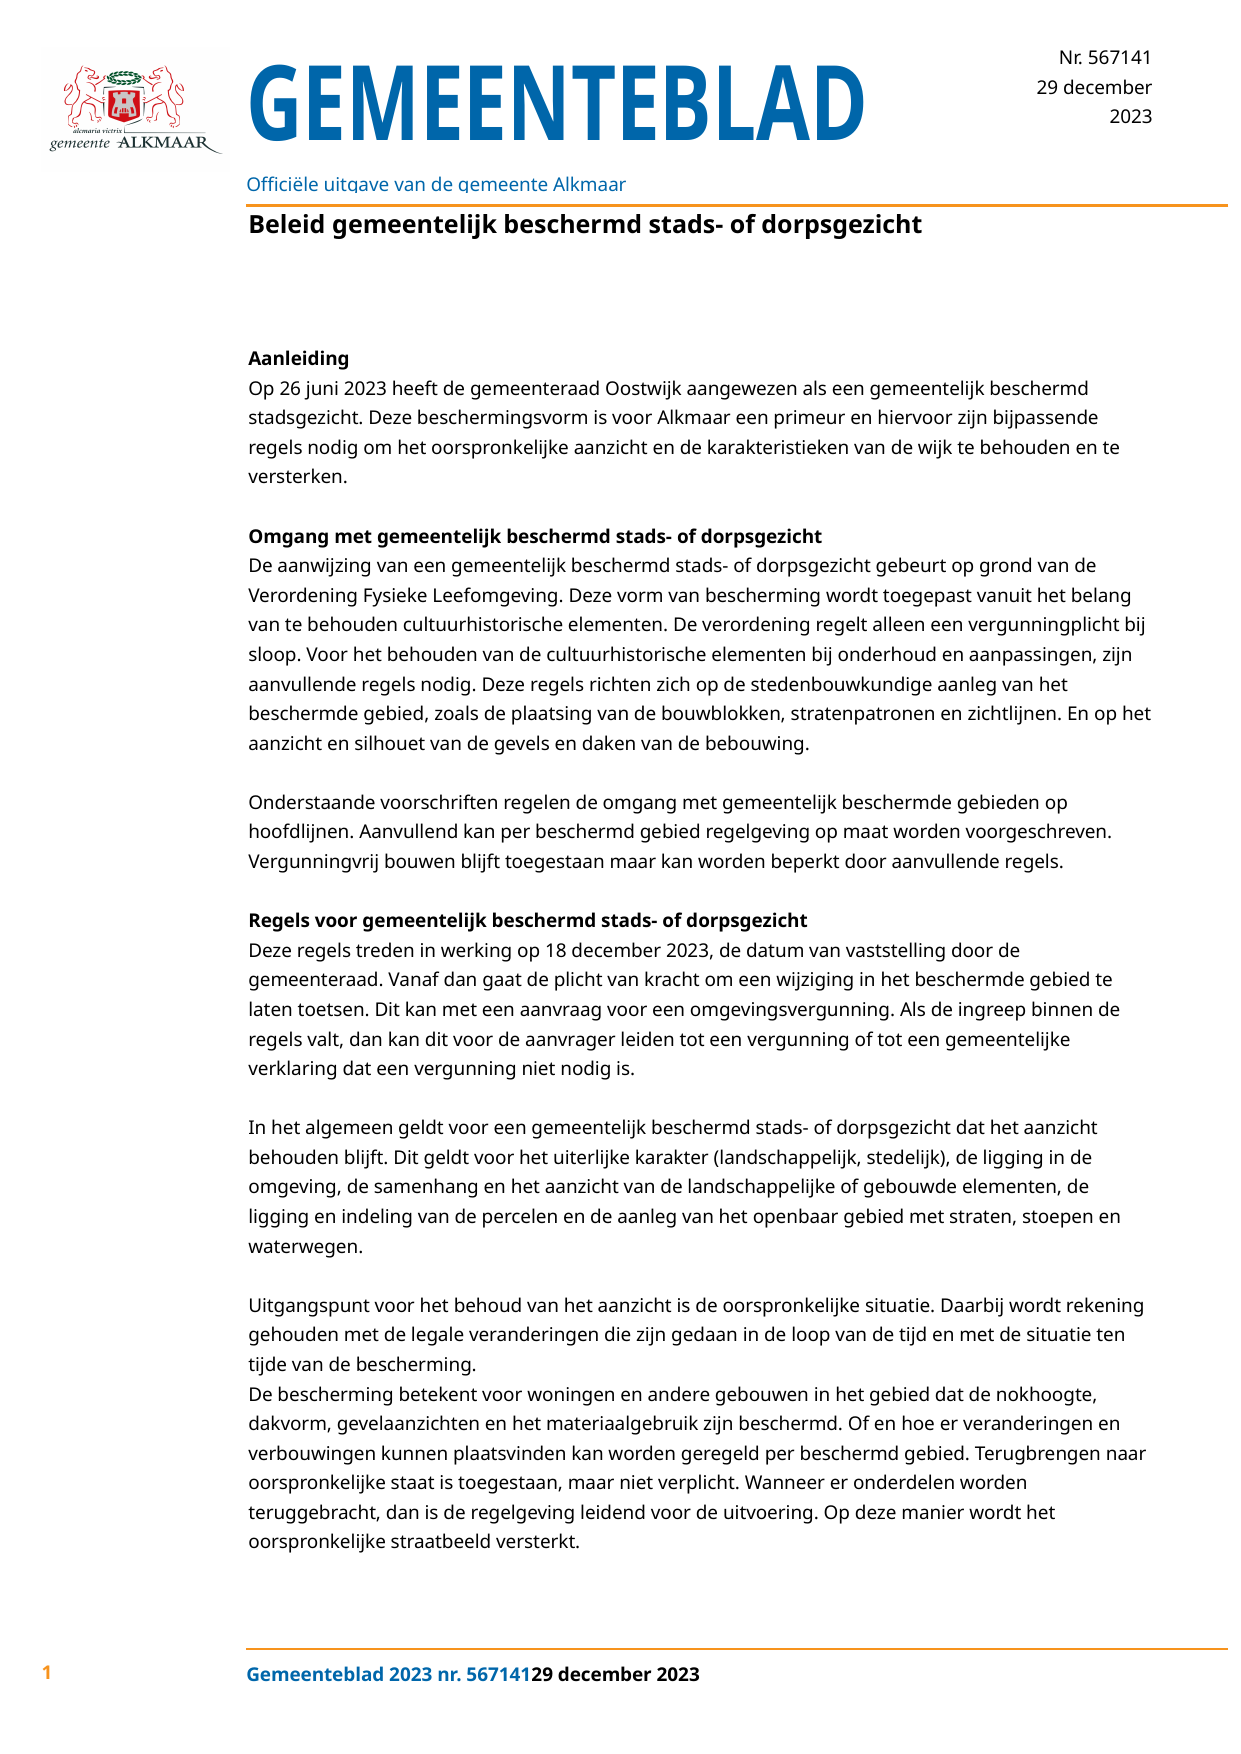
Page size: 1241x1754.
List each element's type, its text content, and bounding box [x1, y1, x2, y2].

text Beleid gemeentelijk beschermd stads- of dorpsgezicht [248, 207, 1152, 241]
text De aanwijzing van een gemeentelijk beschermd stads- of dorpsgezicht gebeurt op grond van de Verordening Fysieke Leefomgeving. Deze vorm van bescherming wordt toegepast vanuit het belang van te behouden cultuurhistorische elementen. De verordening regelt alleen een vergunningplicht bij sloop. Voor het behouden van de cultuurhistorische elementen bij onderhoud en aanpassingen, zijn aanvullende regels nodig. Deze regels richten zich op de stedenbouwkundige aanleg van het beschermde gebied, zoals de plaatsing van de bouwblokken, stratenpatronen en zichtlijnen. En op het aanzicht en silhouet van de gevels en daken van de bebouwing. [248, 552, 1152, 756]
text Omgang met gemeentelijk beschermd stads- of dorpsgezicht [248, 523, 1152, 548]
text Uitgangspunt voor het behoud van het aanzicht is de oorspronkelijke situatie. Daarbij wordt rekening gehouden met de legale veranderingen die zijn gedaan in de loop van de tijd en met de situatie ten tijde van de bescherming. [248, 1292, 1152, 1377]
text In het algemeen geldt voor een gemeentelijk beschermd stads- of dorpsgezicht dat het aanzicht behouden blijft. Dit geldt voor het uiterlijke karakter (landschappelijk, stedelijk), de ligging in de omgeving, de samenhang en het aanzicht van de landschappelijke of gebouwde elementen, de ligging en indeling van de percelen en de aanleg van het openbaar gebied met straten, stoepen en waterwegen. [248, 1114, 1152, 1258]
text Deze regels treden in werking op 18 december 2023, de datum van vaststelling door de gemeenteraad. Vanaf dan gaat de plicht van kracht om een wijziging in het beschermde gebied te laten toetsen. Dit kan met een aanvraag voor een omgevingsvergunning. Als de ingreep binnen de regels valt, dan kan dit voor de aanvrager leiden tot een vergunning of tot een gemeentelijke verklaring dat een vergunning niet nodig is. [248, 937, 1152, 1081]
text De bescherming betekent voor woningen en andere gebouwen in het gebied dat de nokhoogte, dakvorm, gevelaanzichten en het materiaalgebruik zijn beschermd. Of en hoe er veranderingen en verbouwingen kunnen plaatsvinden kan worden geregeld per beschermd gebied. Terugbrengen naar oorspronkelijke staat is toegestaan, maar niet verplicht. Wanneer er onderdelen worden teruggebracht, dan is de regelgeving leidend voor de uitvoering. Op deze manier wordt het oorspronkelijke straatbeeld versterkt. [248, 1381, 1152, 1554]
text Onderstaande voorschriften regelen de omgang met gemeentelijk beschermde gebieden op hoofdlijnen. Aanvullend kan per beschermd gebied regelgeving op maat worden voorgeschreven. Vergunningvrij bouwen blijft toegestaan maar kan worden beperkt door aanvullende regels. [248, 789, 1152, 874]
text Aanleiding [248, 345, 1152, 371]
text Regels voor gemeentelijk beschermd stads- of dorpsgezicht [248, 907, 1152, 933]
text Op 26 juni 2023 heeft de gemeenteraad Oostwijk aangewezen als een gemeentelijk beschermd stadsgezicht. Deze beschermingsvorm is voor Alkmaar een primeur en hiervoor zijn bijpassende regels nodig om het oorspronkelijke aanzicht en de karakteristieken van de wijk te behouden en te versterken. [248, 375, 1152, 489]
picture [41, 47, 231, 172]
